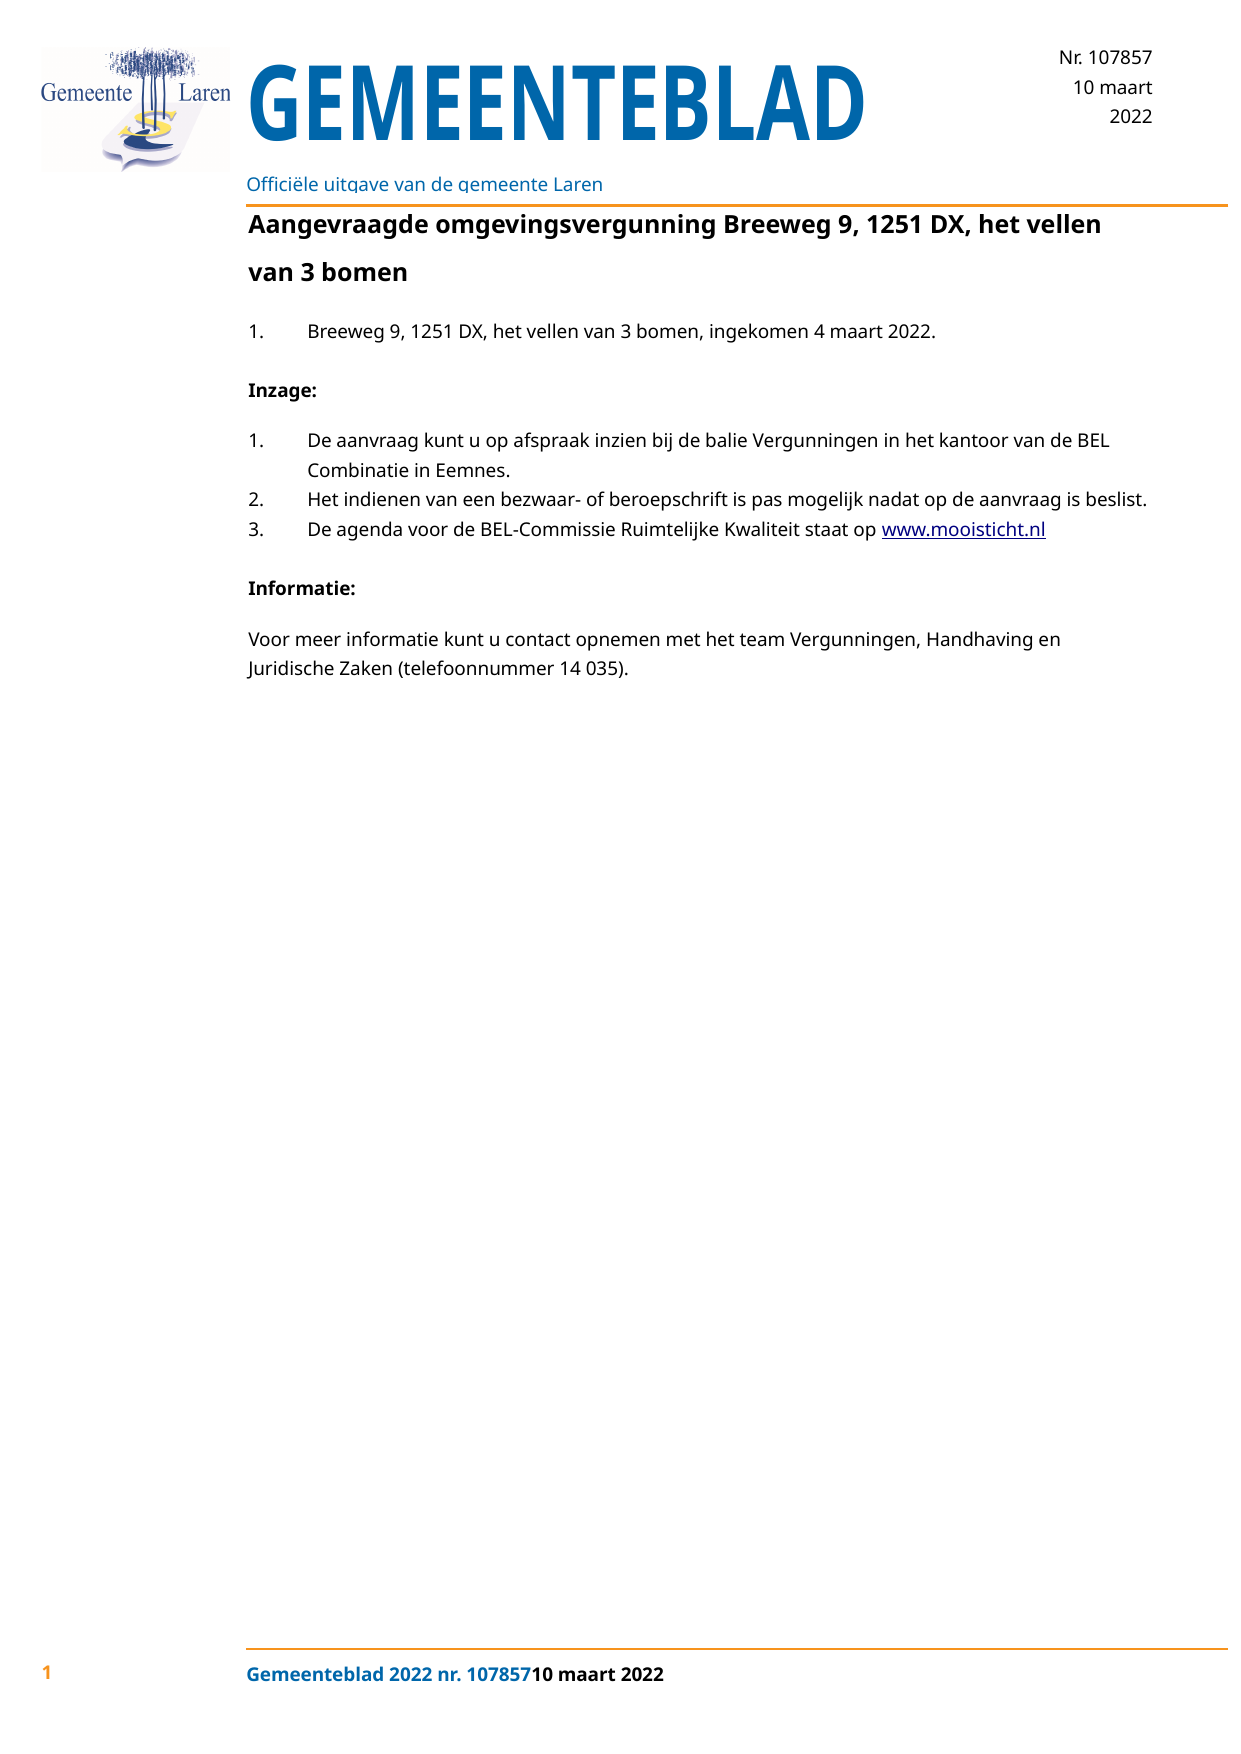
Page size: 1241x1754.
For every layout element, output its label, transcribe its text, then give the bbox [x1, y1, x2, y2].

text Voor meer informatie kunt u contact opnemen met het team Vergunningen, Handhaving en Juridische Zaken (telefoonnummer 14 035). [248, 626, 1152, 681]
list De aanvraag kunt u op afspraak inzien bij de balie Vergunningen in het kantoor van de BEL Combinatie in Eemnes. [248, 427, 1152, 483]
picture [41, 47, 231, 172]
text Informatie: [248, 575, 1152, 601]
list Breeweg 9, 1251 DX, het vellen van 3 bomen, ingekomen 4 maart 2022. [248, 318, 1152, 344]
list De agenda voor de BEL-Commissie Ruimtelijke Kwaliteit staat op www.mooisticht.nl [248, 516, 1152, 542]
list Het indienen van een bezwaar- of beroepschrift is pas mogelijk nadat op de aanvraag is beslist. [248, 487, 1152, 512]
text Aangevraagde omgevingsvergunning Breeweg 9, 1251 DX, het vellen van 3 bomen [248, 207, 1152, 288]
text Inzage: [248, 377, 1152, 403]
